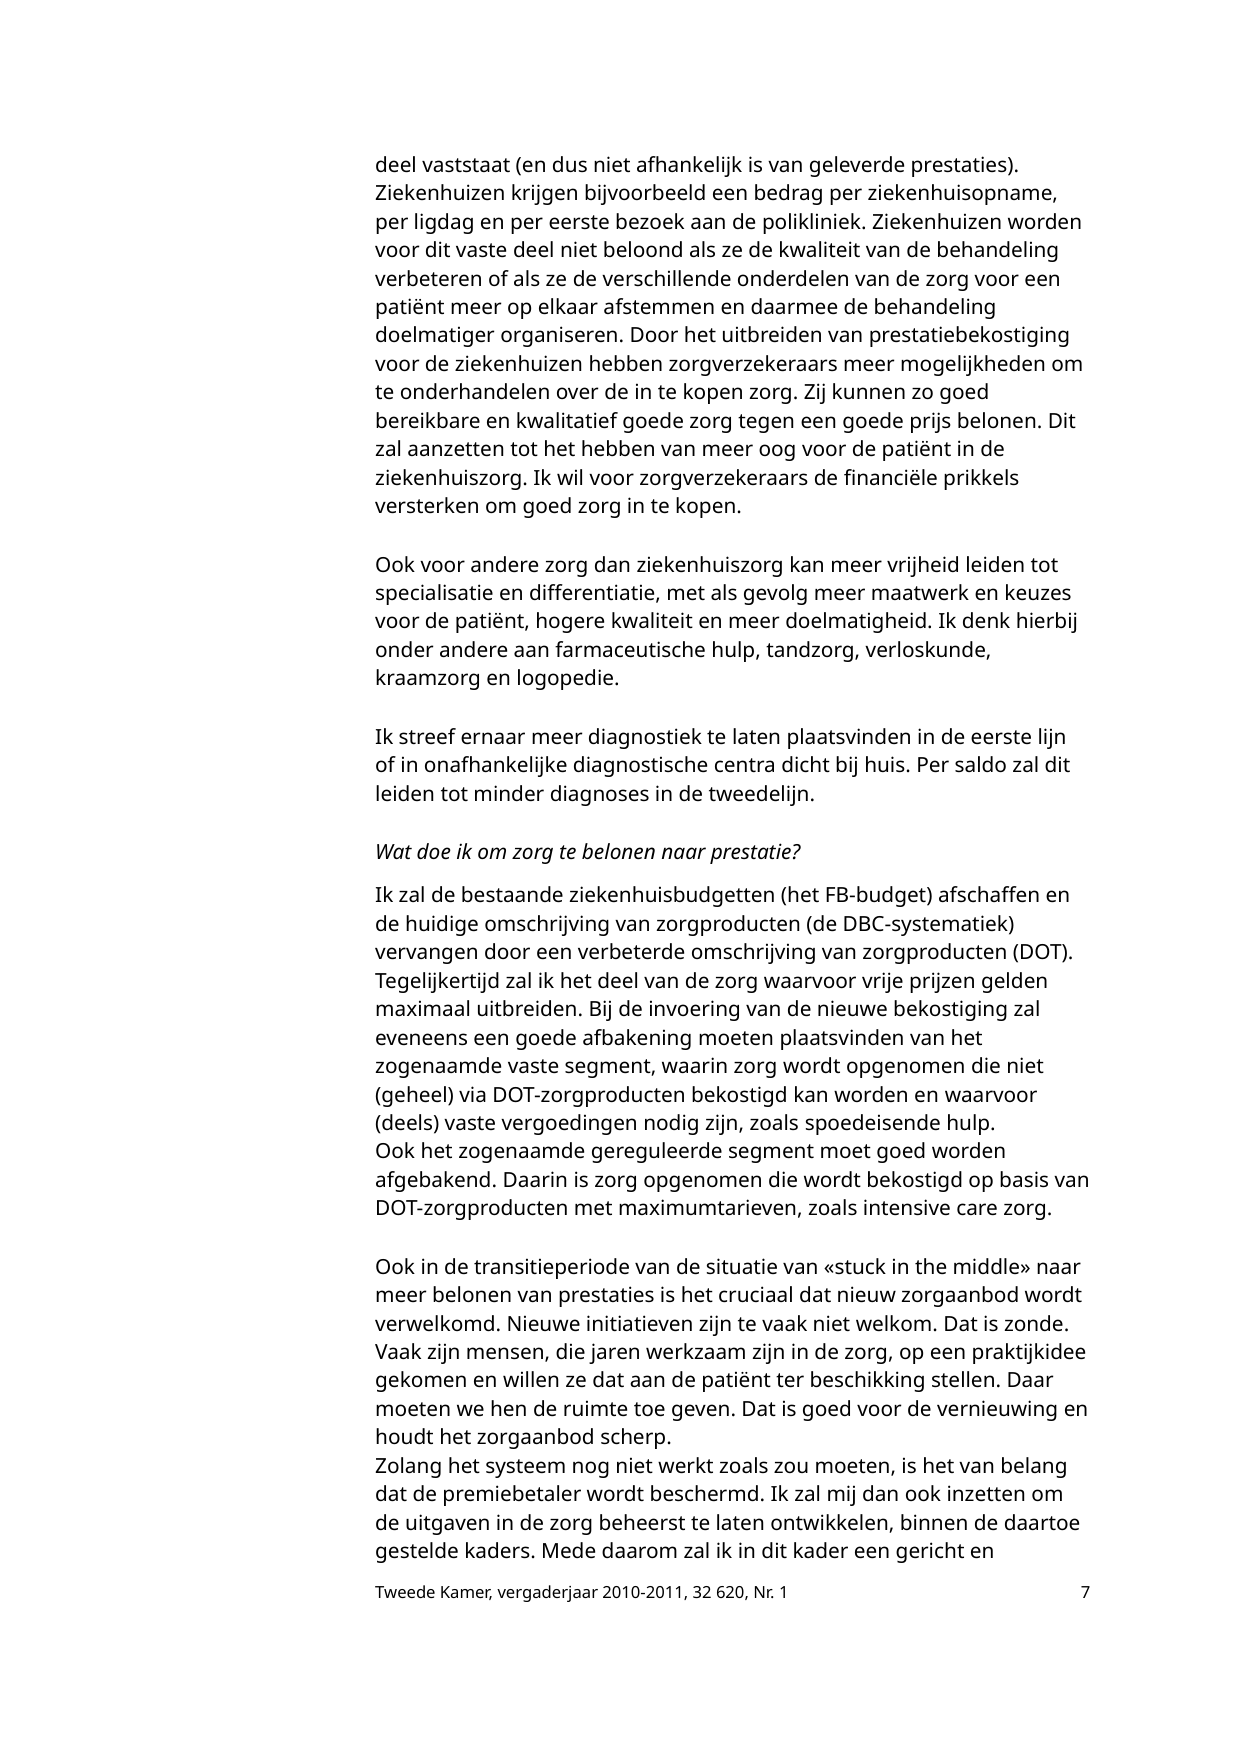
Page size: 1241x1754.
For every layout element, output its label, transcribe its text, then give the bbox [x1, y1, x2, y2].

text Ik zal de bestaande ziekenhuisbudgetten (het FB-budget) afschaffen en de huidige omschrijving van zorgproducten (de DBC-systematiek) vervangen door een verbeterde omschrijving van zorgproducten (DOT). Tegelijkertijd zal ik het deel van de zorg waarvoor vrije prijzen gelden maximaal uitbreiden. Bij de invoering van de nieuwe bekostiging zal eveneens een goede afbakening moeten plaatsvinden van het zogenaamde vaste segment, waarin zorg wordt opgenomen die niet (geheel) via DOT-zorgproducten bekostigd kan worden en waarvoor (deels) vaste vergoedingen nodig zijn, zoals spoedeisende hulp. Ook het zogenaamde gereguleerde segment moet goed worden afgebakend. Daarin is zorg opgenomen die wordt bekostigd op basis van DOT-zorgproducten met maximumtarieven, zoals intensive care zorg. [375, 881, 1090, 1222]
text Ik streef ernaar meer diagnostiek te laten plaatsvinden in de eerste lijn of in onafhankelijke diagnostische centra dicht bij huis. Per saldo zal dit leiden tot minder diagnoses in de tweedelijn. [375, 722, 1090, 807]
text deel vaststaat (en dus niet afhankelijk is van geleverde prestaties). Ziekenhuizen krijgen bijvoorbeeld een bedrag per ziekenhuisopname, per ligdag en per eerste bezoek aan de polikliniek. Ziekenhuizen worden voor dit vaste deel niet beloond als ze de kwaliteit van de behandeling verbeteren of als ze de verschillende onderdelen van de zorg voor een patiënt meer op elkaar afstemmen en daarmee de behandeling doelmatiger organiseren. Door het uitbreiden van prestatiebekostiging voor de ziekenhuizen hebben zorgverzekeraars meer mogelijkheden om te onderhandelen over de in te kopen zorg. Zij kunnen zo goed bereikbare en kwalitatief goede zorg tegen een goede prijs belonen. Dit zal aanzetten tot het hebben van meer oog voor de patiënt in de ziekenhuiszorg. Ik wil voor zorgverzekeraars de financiële prikkels versterken om goed zorg in te kopen. [375, 150, 1090, 520]
text Zolang het systeem nog niet werkt zoals zou moeten, is het van belang dat de premiebetaler wordt beschermd. Ik zal mij dan ook inzetten om de uitgaven in de zorg beheerst te laten ontwikkelen, binnen de daartoe gestelde kaders. Mede daarom zal ik in dit kader een gericht en [375, 1451, 1090, 1565]
text Wat doe ik om zorg te belonen naar prestatie? [375, 837, 1090, 866]
text Ook in de transitieperiode van de situatie van «stuck in the middle» naar meer belonen van prestaties is het cruciaal dat nieuw zorgaanbod wordt verwelkomd. Nieuwe initiatieven zijn te vaak niet welkom. Dat is zonde. Vaak zijn mensen, die jaren werkzaam zijn in de zorg, op een praktijkidee gekomen en willen ze dat aan de patiënt ter beschikking stellen. Daar moeten we hen de ruimte toe geven. Dat is goed voor de vernieuwing en houdt het zorgaanbod scherp. [375, 1252, 1090, 1451]
text Ook voor andere zorg dan ziekenhuiszorg kan meer vrijheid leiden tot specialisatie en differentiatie, met als gevolg meer maatwerk en keuzes voor de patiënt, hogere kwaliteit en meer doelmatigheid. Ik denk hierbij onder andere aan farmaceutische hulp, tandzorg, verloskunde, kraamzorg en logopedie. [375, 550, 1090, 692]
